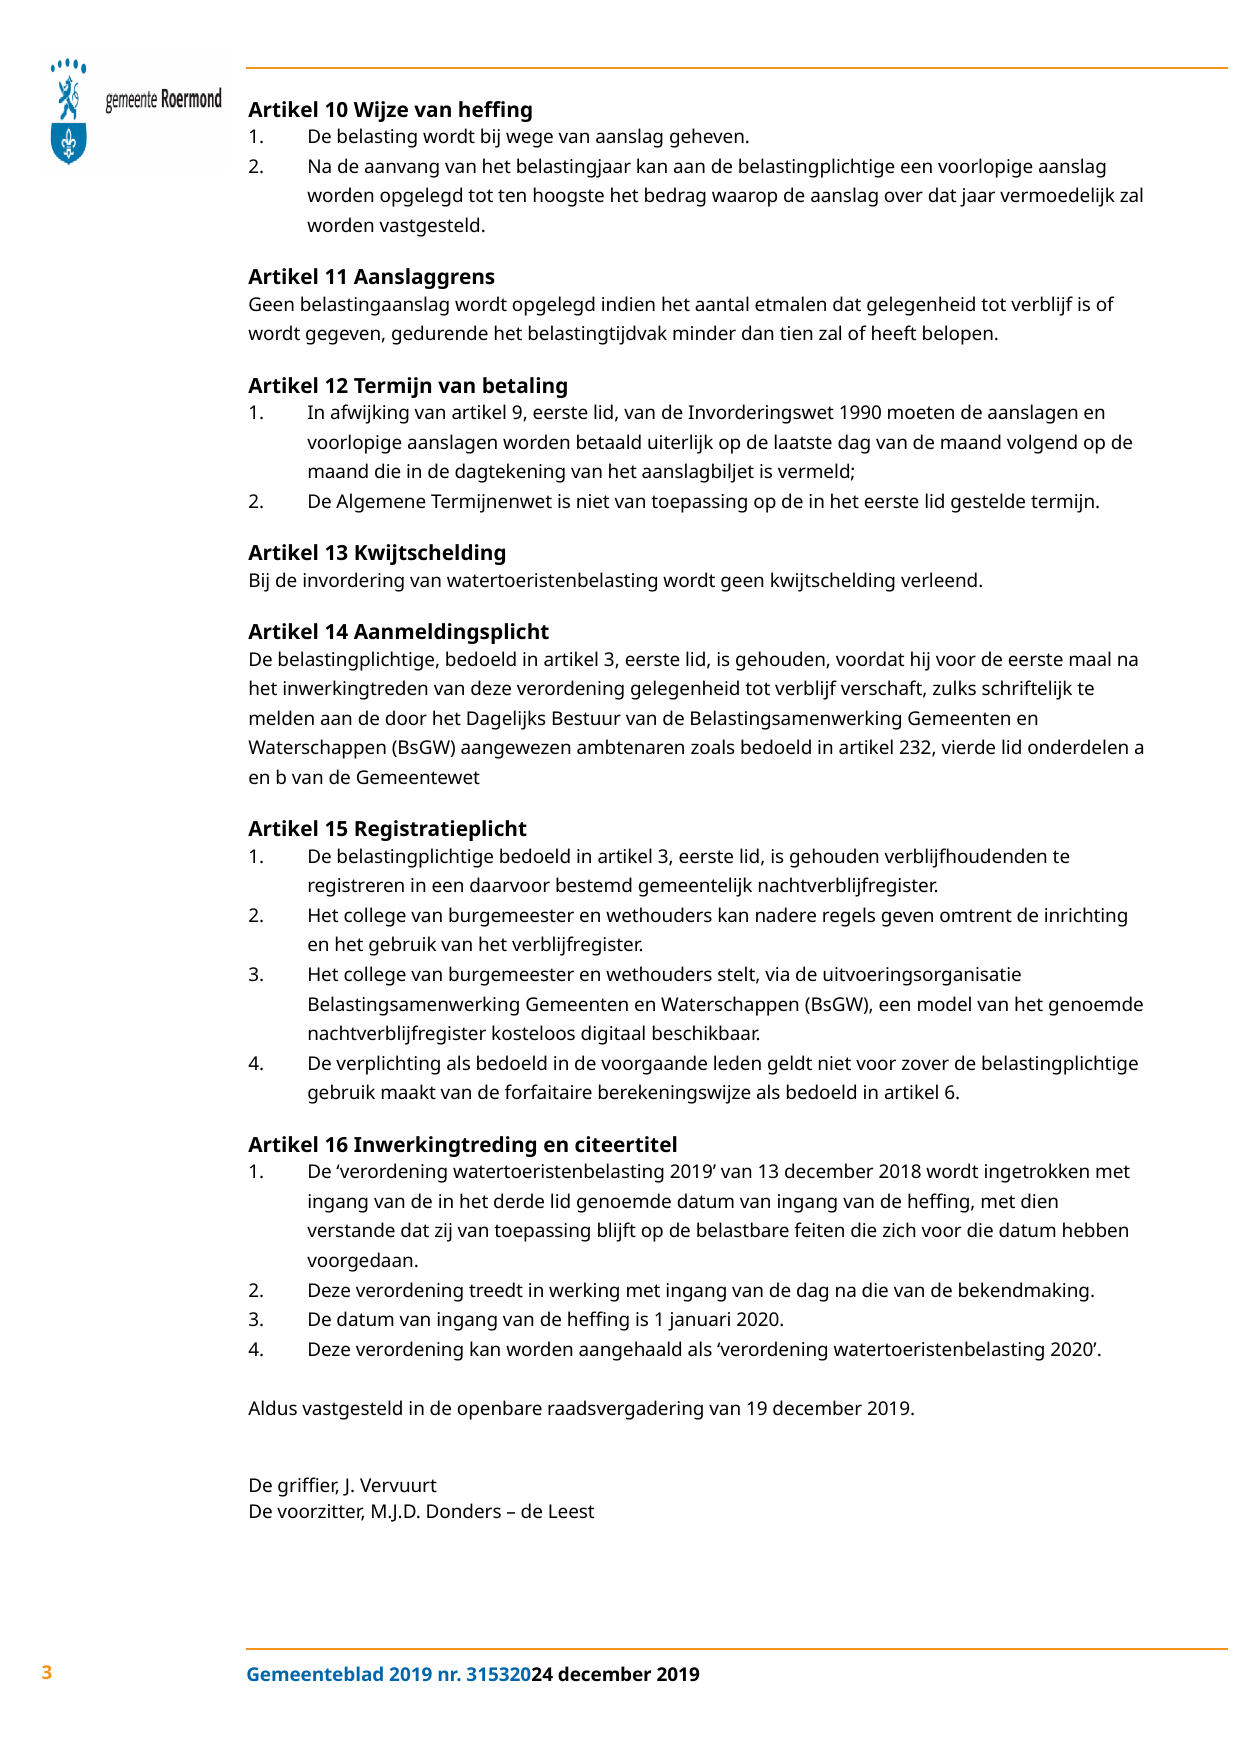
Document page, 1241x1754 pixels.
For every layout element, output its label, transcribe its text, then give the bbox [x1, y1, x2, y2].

text De griffier, J. Vervuurt [248, 1472, 1152, 1498]
text Artikel 10 Wijze van heffing [248, 95, 1152, 123]
list In afwijking van artikel 9, eerste lid, van de Invorderingswet 1990 moeten de aanslagen en voorlopige aanslagen worden betaald uiterlijk op de laatste dag van de maand volgend op de maand die in de dagtekening van het aanslagbiljet is vermeld; [248, 399, 1152, 484]
text Artikel 14 Aanmeldingsplicht [248, 617, 1152, 646]
text Artikel 13 Kwijtschelding [248, 538, 1152, 567]
list De belastingplichtige bedoeld in artikel 3, eerste lid, is gehouden verblijfhoudenden te registreren in een daarvoor bestemd gemeentelijk nachtverblijfregister. [248, 843, 1152, 898]
list Deze verordening kan worden aangehaald als ‘verordening watertoeristenbelasting 2020’. [248, 1336, 1152, 1362]
text Artikel 11 Aanslaggrens [248, 262, 1152, 291]
list De datum van ingang van de heffing is 1 januari 2020. [248, 1306, 1152, 1332]
list De belasting wordt bij wege van aanslag geheven. [248, 123, 1152, 149]
list De ‘verordening watertoeristenbelasting 2019’ van 13 december 2018 wordt ingetrokken met ingang van de in het derde lid genoemde datum van ingang van de heffing, met dien verstande dat zij van toepassing blijft op de belastbare feiten die zich voor die datum hebben voorgedaan. [248, 1158, 1152, 1273]
text Artikel 16 Inwerkingtreding en citeertitel [248, 1130, 1152, 1158]
list Deze verordening treedt in werking met ingang van de dag na die van de bekendmaking. [248, 1277, 1152, 1302]
list De verplichting als bedoeld in de voorgaande leden geldt niet voor zover de belastingplichtige gebruik maakt van de forfaitaire berekeningswijze als bedoeld in artikel 6. [248, 1050, 1152, 1105]
text Bij de invordering van watertoeristenbelasting wordt geen kwijtschelding verleend. [248, 567, 1152, 593]
list Na de aanvang van het belastingjaar kan aan de belastingplichtige een voorlopige aanslag worden opgelegd tot ten hoogste het bedrag waarop de aanslag over dat jaar vermoedelijk zal worden vastgesteld. [248, 153, 1152, 238]
list De Algemene Termijnenwet is niet van toepassing op de in het eerste lid gestelde termijn. [248, 488, 1152, 514]
picture [41, 47, 231, 172]
list Het college van burgemeester en wethouders kan nadere regels geven omtrent de inrichting en het gebruik van het verblijfregister. [248, 902, 1152, 957]
text Artikel 15 Registratieplicht [248, 814, 1152, 843]
text Geen belastingaanslag wordt opgelegd indien het aantal etmalen dat gelegenheid tot verblijf is of wordt gegeven, gedurende het belastingtijdvak minder dan tien zal of heeft belopen. [248, 291, 1152, 346]
text Artikel 12 Termijn van betaling [248, 371, 1152, 399]
text De belastingplichtige, bedoeld in artikel 3, eerste lid, is gehouden, voordat hij voor de eerste maal na het inwerkingtreden van deze verordening gelegenheid tot verblijf verschaft, zulks schriftelijk te melden aan de door het Dagelijks Bestuur van de Belastingsamenwerking Gemeenten en Waterschappen (BsGW) aangewezen ambtenaren zoals bedoeld in artikel 232, vierde lid onderdelen a en b van de Gemeentewet [248, 646, 1152, 790]
text De voorzitter, M.J.D. Donders – de Leest [248, 1498, 1152, 1524]
list Het college van burgemeester en wethouders stelt, via de uitvoeringsorganisatie Belastingsamenwerking Gemeenten en Waterschappen (BsGW), een model van het genoemde nachtverblijfregister kosteloos digitaal beschikbaar. [248, 961, 1152, 1046]
text Aldus vastgesteld in de openbare raadsvergadering van 19 december 2019. [248, 1395, 1152, 1421]
